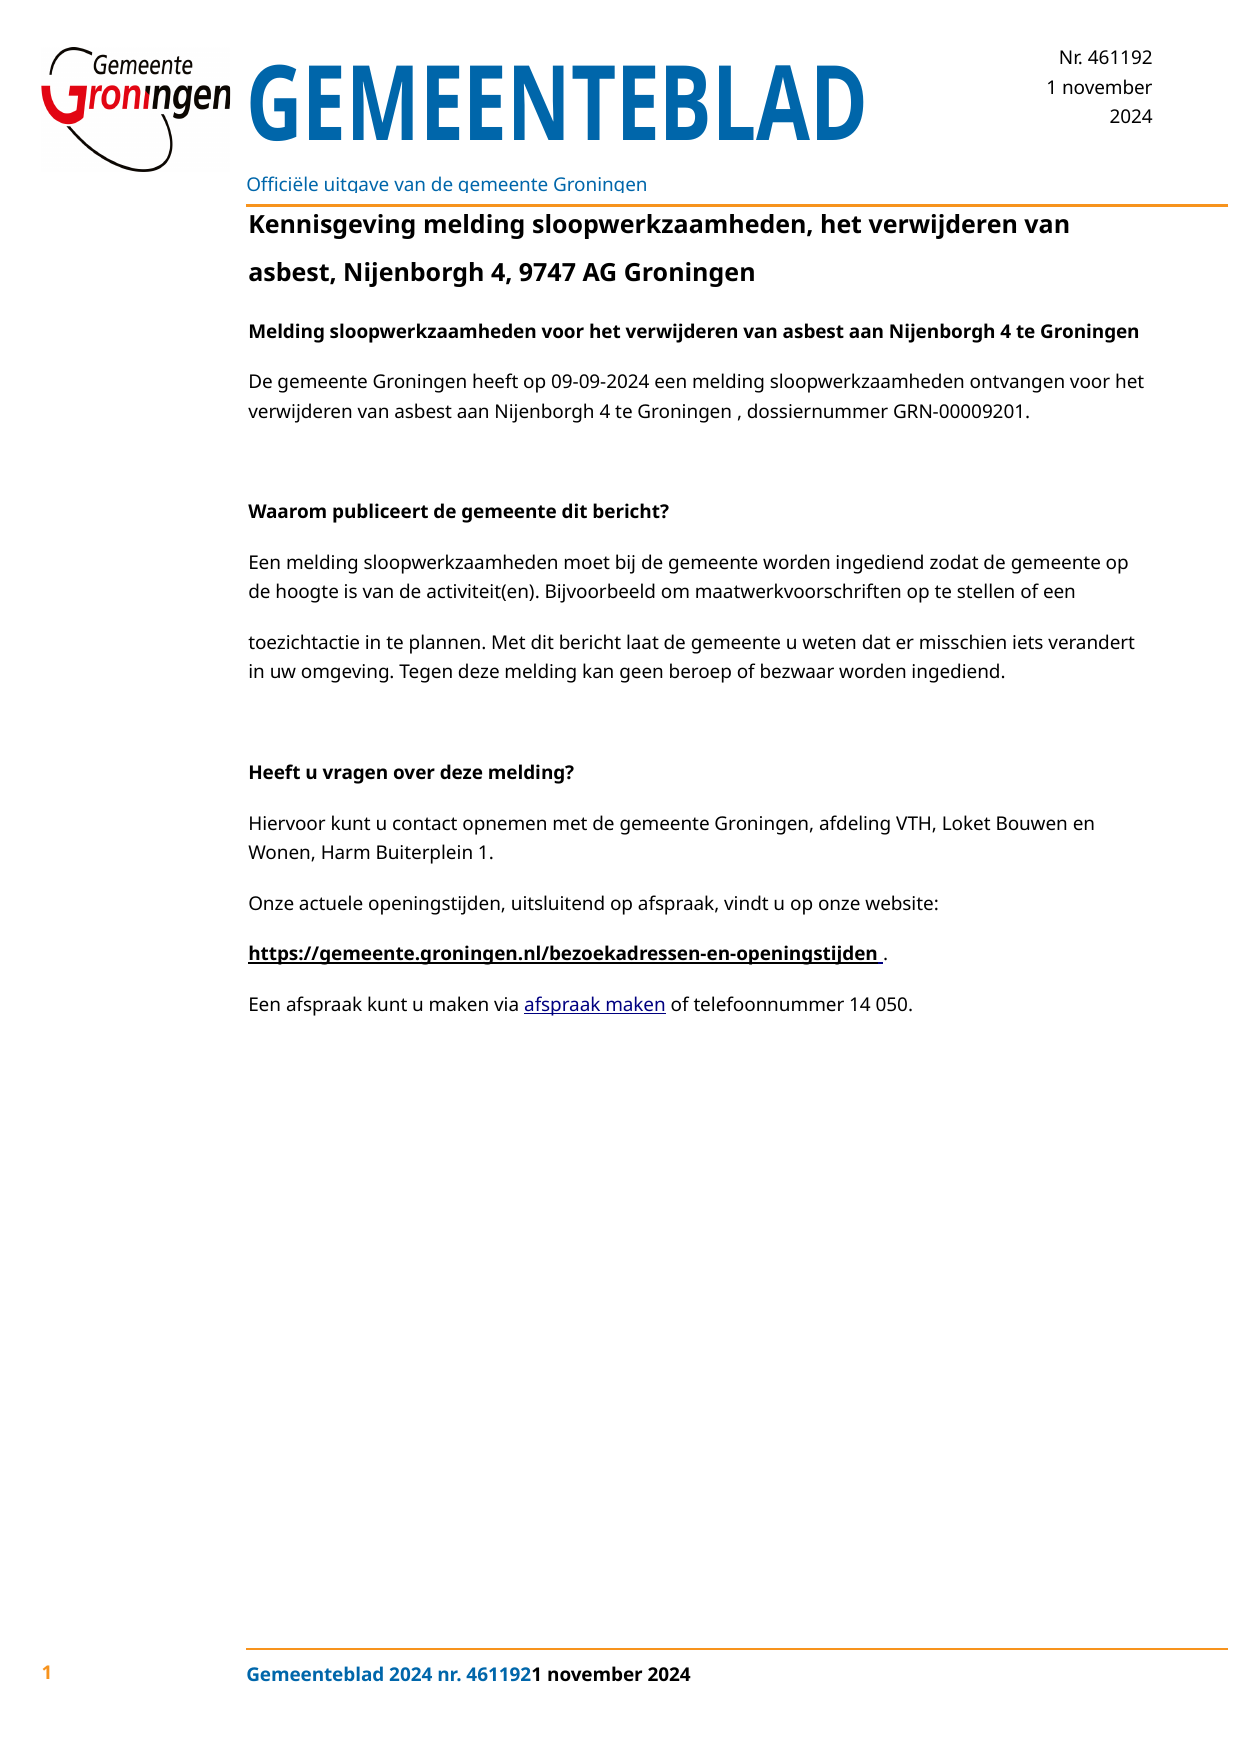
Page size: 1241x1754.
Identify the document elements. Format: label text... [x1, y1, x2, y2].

text Heeft u vragen over deze melding? [248, 759, 1152, 785]
text https://gemeente.groningen.nl/bezoekadressen-en-openingstijden . [248, 940, 1152, 966]
text Een afspraak kunt u maken via afspraak maken of telefoonnummer 14 050. [248, 991, 1152, 1017]
text De gemeente Groningen heeft op 09-09-2024 een melding sloopwerkzaamheden ontvangen voor het verwijderen van asbest aan Nijenborgh 4 te Groningen , dossiernummer GRN-00009201. [248, 368, 1152, 424]
text Melding sloopwerkzaamheden voor het verwijderen van asbest aan Nijenborgh 4 te Groningen [248, 318, 1152, 344]
picture [41, 47, 231, 172]
text toezichtactie in te plannen. Met dit bericht laat de gemeente u weten dat er misschien iets verandert in uw omgeving. Tegen deze melding kan geen beroep of bezwaar worden ingediend. [248, 629, 1152, 684]
text Een melding sloopwerkzaamheden moet bij de gemeente worden ingediend zodat de gemeente op de hoogte is van de activiteit(en). Bijvoorbeeld om maatwerkvoorschriften op te stellen of een [248, 549, 1152, 604]
text Waarom publiceert de gemeente dit bericht? [248, 499, 1152, 524]
text Kennisgeving melding sloopwerkzaamheden, het verwijderen van asbest, Nijenborgh 4, 9747 AG Groningen [248, 207, 1152, 288]
text Hiervoor kunt u contact opnemen met de gemeente Groningen, afdeling VTH, Loket Bouwen en Wonen, Harm Buiterplein 1. [248, 810, 1152, 865]
text Onze actuele openingstijden, uitsluitend op afspraak, vindt u op onze website: [248, 890, 1152, 916]
